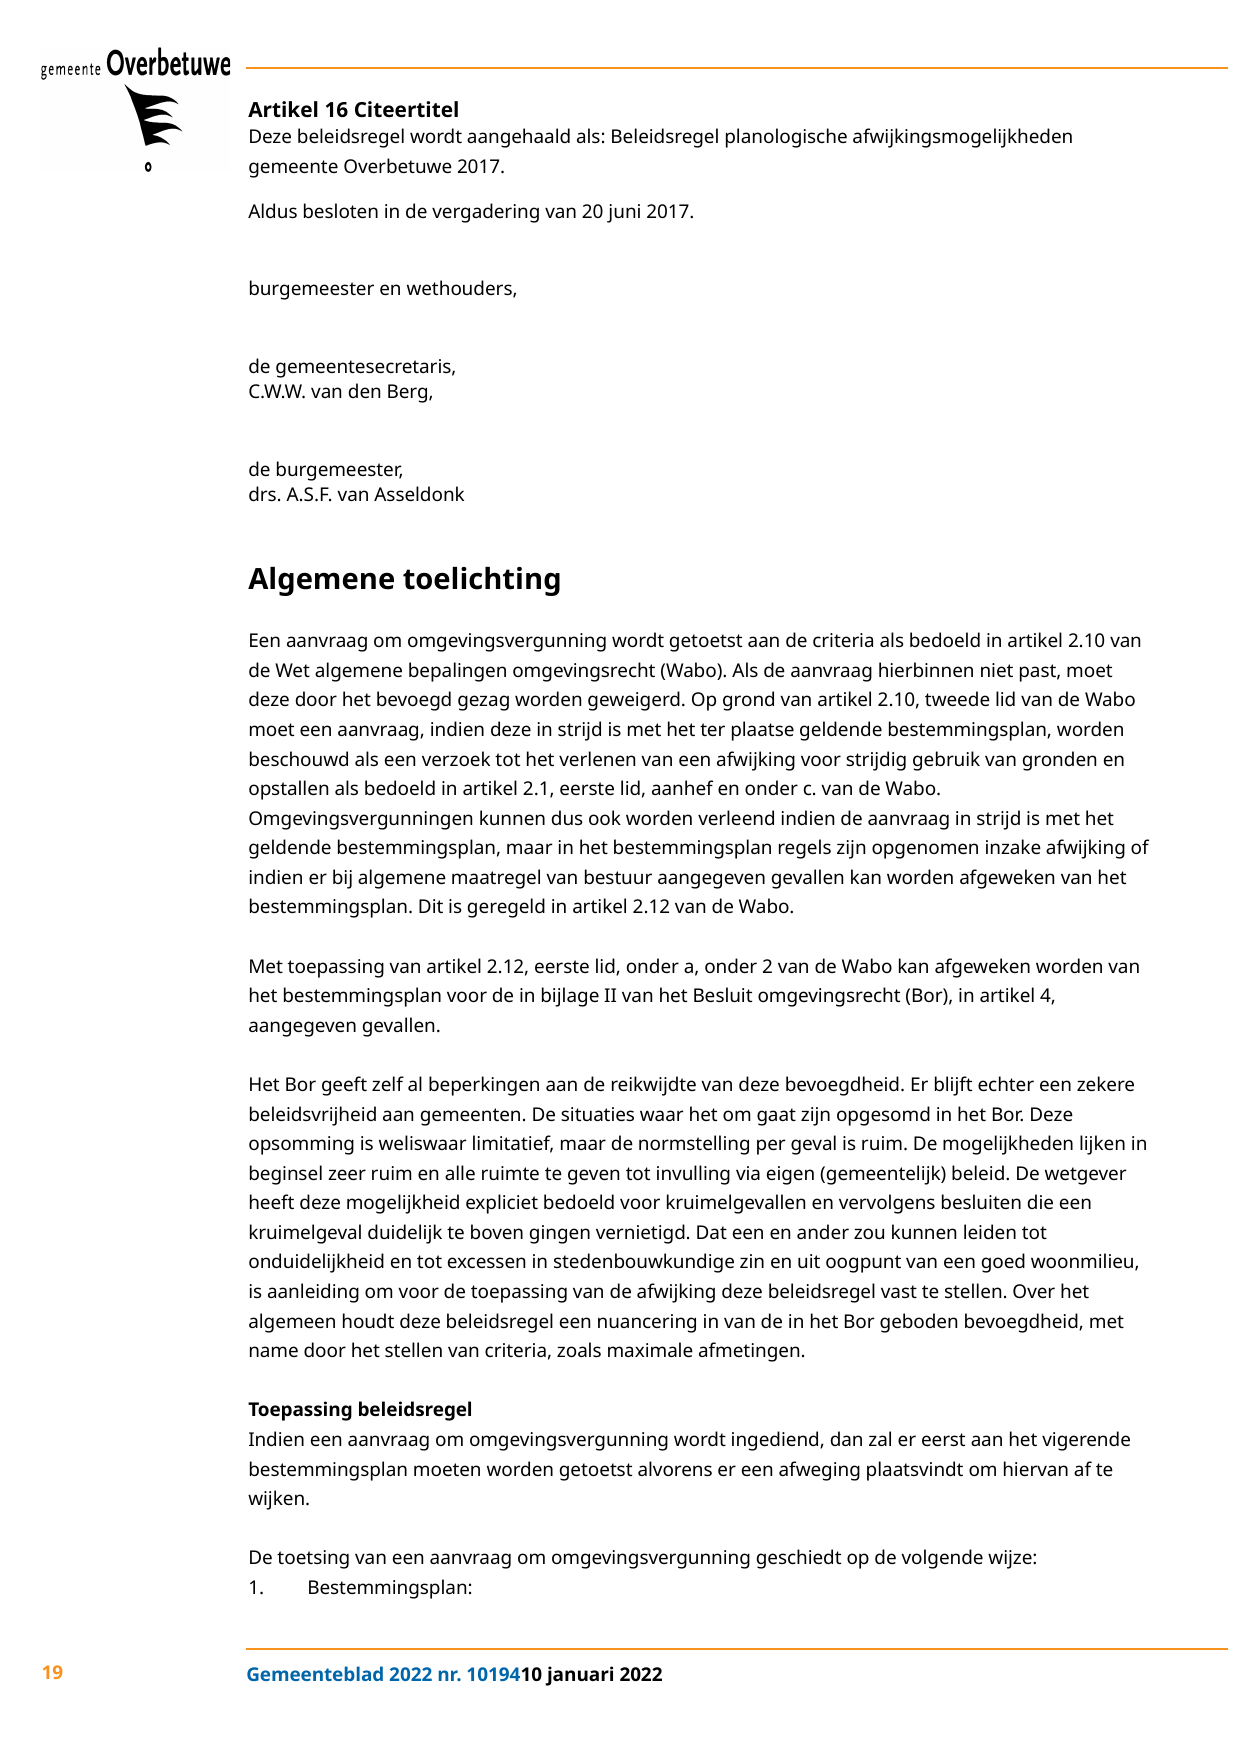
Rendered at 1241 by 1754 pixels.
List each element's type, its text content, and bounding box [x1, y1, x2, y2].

text Indien een aanvraag om omgevingsvergunning wordt ingediend, dan zal er eerst aan het vigerende bestemmingsplan moeten worden getoetst alvorens er een afweging plaatsvindt om hiervan af te wijken. [248, 1426, 1152, 1511]
text Toepassing beleidsregel [248, 1397, 1152, 1422]
text Deze beleidsregel wordt aangehaald als: Beleidsregel planologische afwijkingsmogelijkheden gemeente Overbetuwe 2017. [248, 123, 1152, 178]
text burgemeester en wethouders, [248, 276, 1152, 301]
text Aldus besloten in de vergadering van 20 juni 2017. [248, 198, 1152, 224]
text Artikel 16 Citeertitel [248, 95, 1152, 123]
text De toetsing van een aanvraag om omgevingsvergunning geschiedt op de volgende wijze: [248, 1544, 1152, 1570]
text Met toepassing van artikel 2.12, eerste lid, onder a, onder 2 van de Wabo kan afgeweken worden van het bestemmingsplan voor de in bijlage II van het Besluit omgevingsrecht (Bor), in artikel 4, aangegeven gevallen. [248, 953, 1152, 1038]
list Bestemmingsplan: [248, 1574, 1152, 1600]
text Omgevingsvergunningen kunnen dus ook worden verleend indien de aanvraag in strijd is met het geldende bestemmingsplan, maar in het bestemmingsplan regels zijn opgenomen inzake afwijking of indien er bij algemene maatregel van bestuur aangegeven gevallen kan worden afgeweken van het bestemmingsplan. Dit is geregeld in artikel 2.12 van de Wabo. [248, 805, 1152, 919]
text Een aanvraag om omgevingsvergunning wordt getoetst aan de criteria als bedoeld in artikel 2.10 van de Wet algemene bepalingen omgevingsrecht (Wabo). Als de aanvraag hierbinnen niet past, moet deze door het bevoegd gezag worden geweigerd. Op grond van artikel 2.10, tweede lid van de Wabo moet een aanvraag, indien deze in strijd is met het ter plaatse geldende bestemmingsplan, worden beschouwd als een verzoek tot het verlenen van een afwijking voor strijdig gebruik van gronden en opstallen als bedoeld in artikel 2.1, eerste lid, aanhef en onder c. van de Wabo. [248, 627, 1152, 801]
text de gemeentesecretaris, [248, 353, 1152, 378]
text C.W.W. van den Berg, [248, 378, 1152, 404]
text de burgemeester, [248, 456, 1152, 481]
text Het Bor geeft zelf al beperkingen aan de reikwijdte van deze bevoegdheid. Er blijft echter een zekere beleidsvrijheid aan gemeenten. De situaties waar het om gaat zijn opgesomd in het Bor. Deze opsomming is weliswaar limitatief, maar de normstelling per geval is ruim. De mogelijkheden lijken in beginsel zeer ruim en alle ruimte te geven tot invulling via eigen (gemeentelijk) beleid. De wetgever heeft deze mogelijkheid expliciet bedoeld voor kruimelgevallen en vervolgens besluiten die een kruimelgeval duidelijk te boven gingen vernietigd. Dat een en ander zou kunnen leiden tot onduidelijkheid en tot excessen in stedenbouwkundige zin en uit oogpunt van een goed woonmilieu, is aanleiding om voor de toepassing van de afwijking deze beleidsregel vast te stellen. Over het algemeen houdt deze beleidsregel een nuancering in van de in het Bor geboden bevoegdheid, met name door het stellen van criteria, zoals maximale afmetingen. [248, 1071, 1152, 1363]
picture [41, 47, 231, 172]
text Algemene toelichting [248, 559, 1152, 598]
text drs. A.S.F. van Asseldonk [248, 481, 1152, 507]
